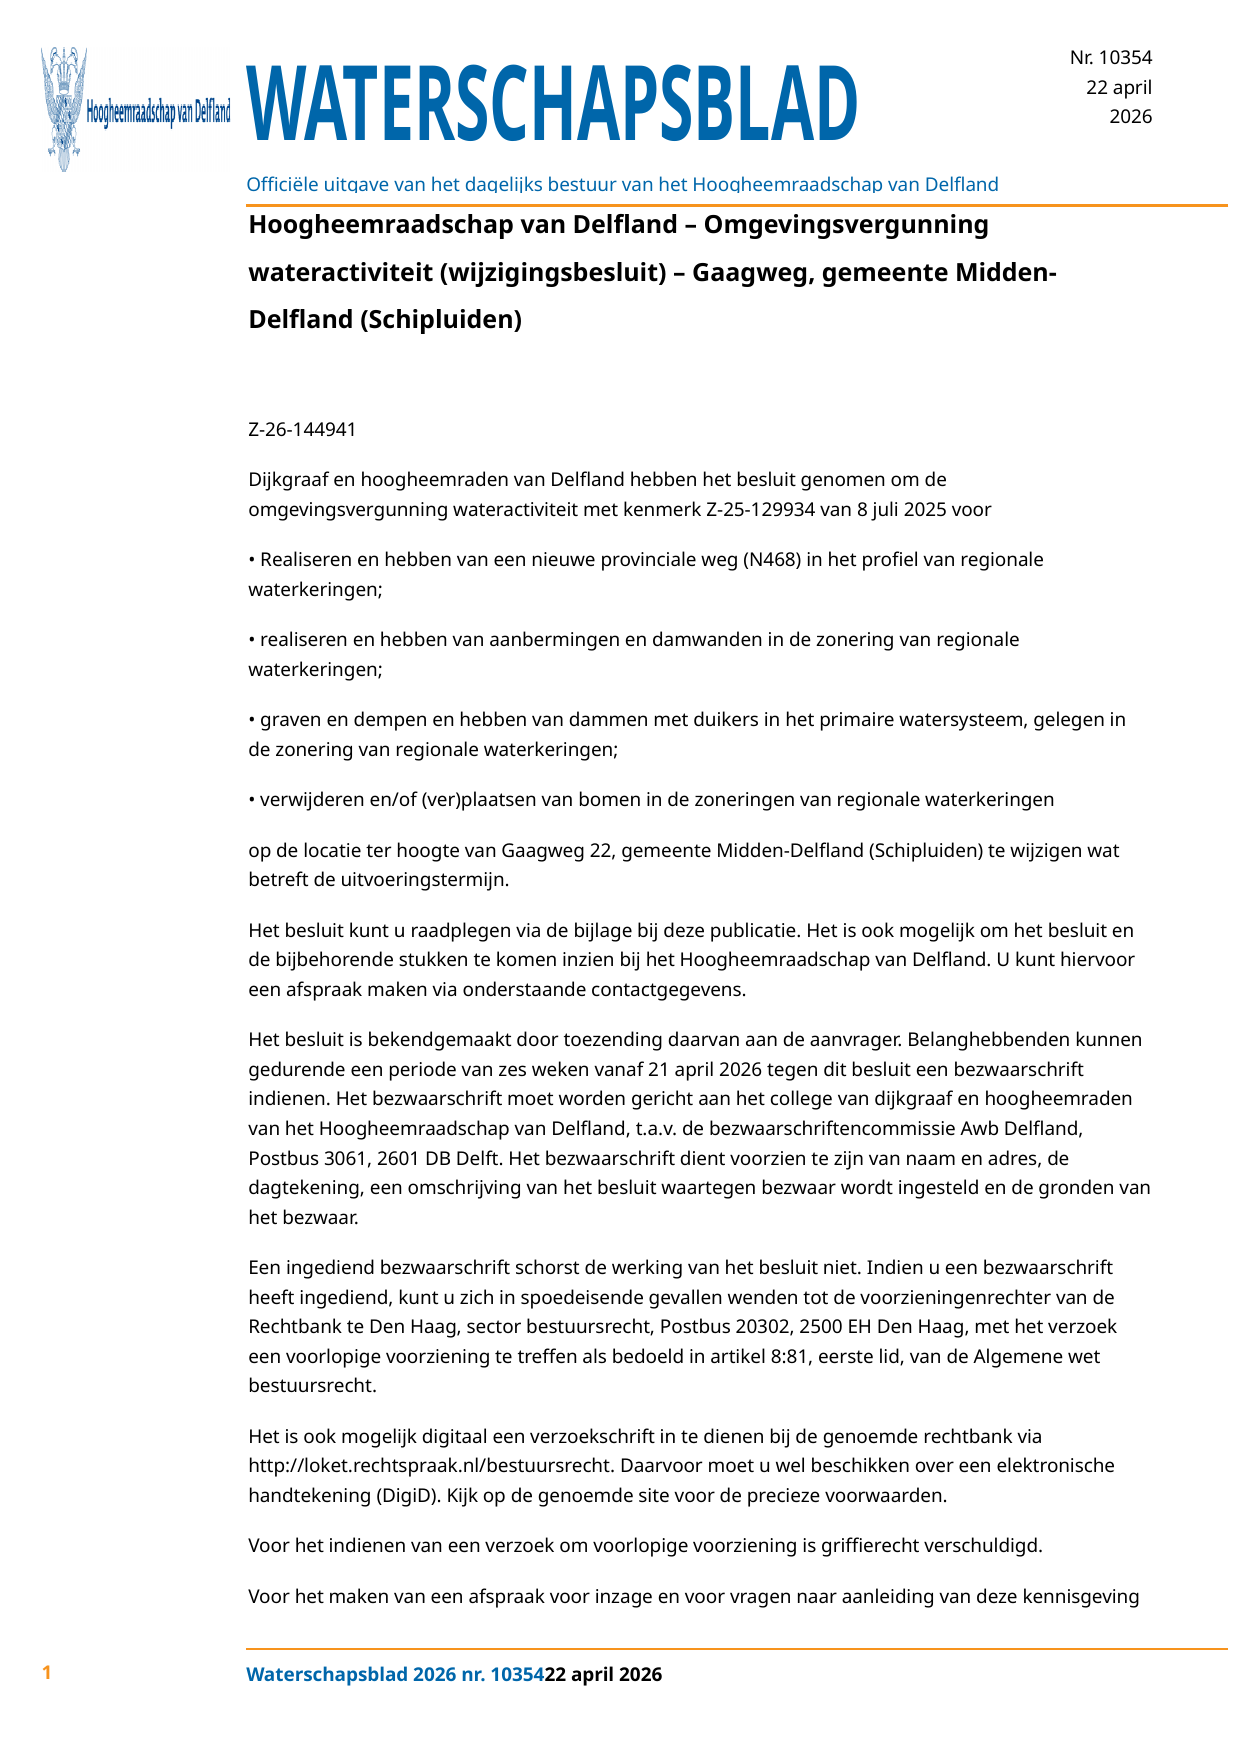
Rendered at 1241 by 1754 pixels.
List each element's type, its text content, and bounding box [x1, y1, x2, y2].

text Hoogheemraadschap van Delfland – Omgevingsvergunning wateractiviteit (wijzigingsbesluit) – Gaagweg, gemeente Midden-Delfland (Schipluiden) [248, 207, 1152, 336]
text • verwijderen en/of (ver)plaatsen van bomen in de zoneringen van regionale waterkeringen [248, 786, 1152, 812]
picture [41, 47, 231, 172]
text • graven en dempen en hebben van dammen met duikers in het primaire watersysteem, gelegen in de zonering van regionale waterkeringen; [248, 706, 1152, 762]
text Het besluit is bekendgemaakt door toezending daarvan aan de aanvrager. Belanghebbenden kunnen gedurende een periode van zes weken vanaf 21 april 2026 tegen dit besluit een bezwaarschrift indienen. Het bezwaarschrift moet worden gericht aan het college van dijkgraaf en hoogheemraden van het Hoogheemraadschap van Delfland, t.a.v. de bezwaarschriftencommissie Awb Delfland, Postbus 3061, 2601 DB Delft. Het bezwaarschrift dient voorzien te zijn van naam en adres, de dagtekening, een omschrijving van het besluit waartegen bezwaar wordt ingesteld en de gronden van het bezwaar. [248, 1026, 1152, 1229]
text Dijkgraaf en hoogheemraden van Delfland hebben het besluit genomen om de omgevingsvergunning wateractiviteit met kenmerk Z-25-129934 van 8 juli 2025 voor [248, 466, 1152, 522]
text Het besluit kunt u raadplegen via de bijlage bij deze publicatie. Het is ook mogelijk om het besluit en de bijbehorende stukken te komen inzien bij het Hoogheemraadschap van Delfland. U kunt hiervoor een afspraak maken via onderstaande contactgegevens. [248, 917, 1152, 1002]
text Het is ook mogelijk digitaal een verzoekschrift in te dienen bij de genoemde rechtbank via http://loket.rechtspraak.nl/bestuursrecht. Daarvoor moet u wel beschikken over een elektronische handtekening (DigiD). Kijk op de genoemde site voor de precieze voorwaarden. [248, 1423, 1152, 1508]
text Voor het maken van een afspraak voor inzage en voor vragen naar aanleiding van deze kennisgeving [248, 1583, 1152, 1609]
text Voor het indienen van een verzoek om voorlopige voorziening is griffierecht verschuldigd. [248, 1533, 1152, 1558]
text op de locatie ter hoogte van Gaagweg 22, gemeente Midden-Delfland (Schipluiden) te wijzigen wat betreft de uitvoeringstermijn. [248, 837, 1152, 892]
text Een ingediend bezwaarschrift schorst de werking van het besluit niet. Indien u een bezwaarschrift heeft ingediend, kunt u zich in spoedeisende gevallen wenden tot de voorzieningenrechter van de Rechtbank te Den Haag, sector bestuursrecht, Postbus 20302, 2500 EH Den Haag, met het verzoek een voorlopige voorziening te treffen als bedoeld in artikel 8:81, eerste lid, van de Algemene wet bestuursrecht. [248, 1254, 1152, 1398]
text Z-26-144941 [248, 416, 1152, 442]
text • realiseren en hebben van aanbermingen en damwanden in de zonering van regionale waterkeringen; [248, 626, 1152, 682]
text • Realiseren en hebben van een nieuwe provinciale weg (N468) in het profiel van regionale waterkeringen; [248, 546, 1152, 602]
